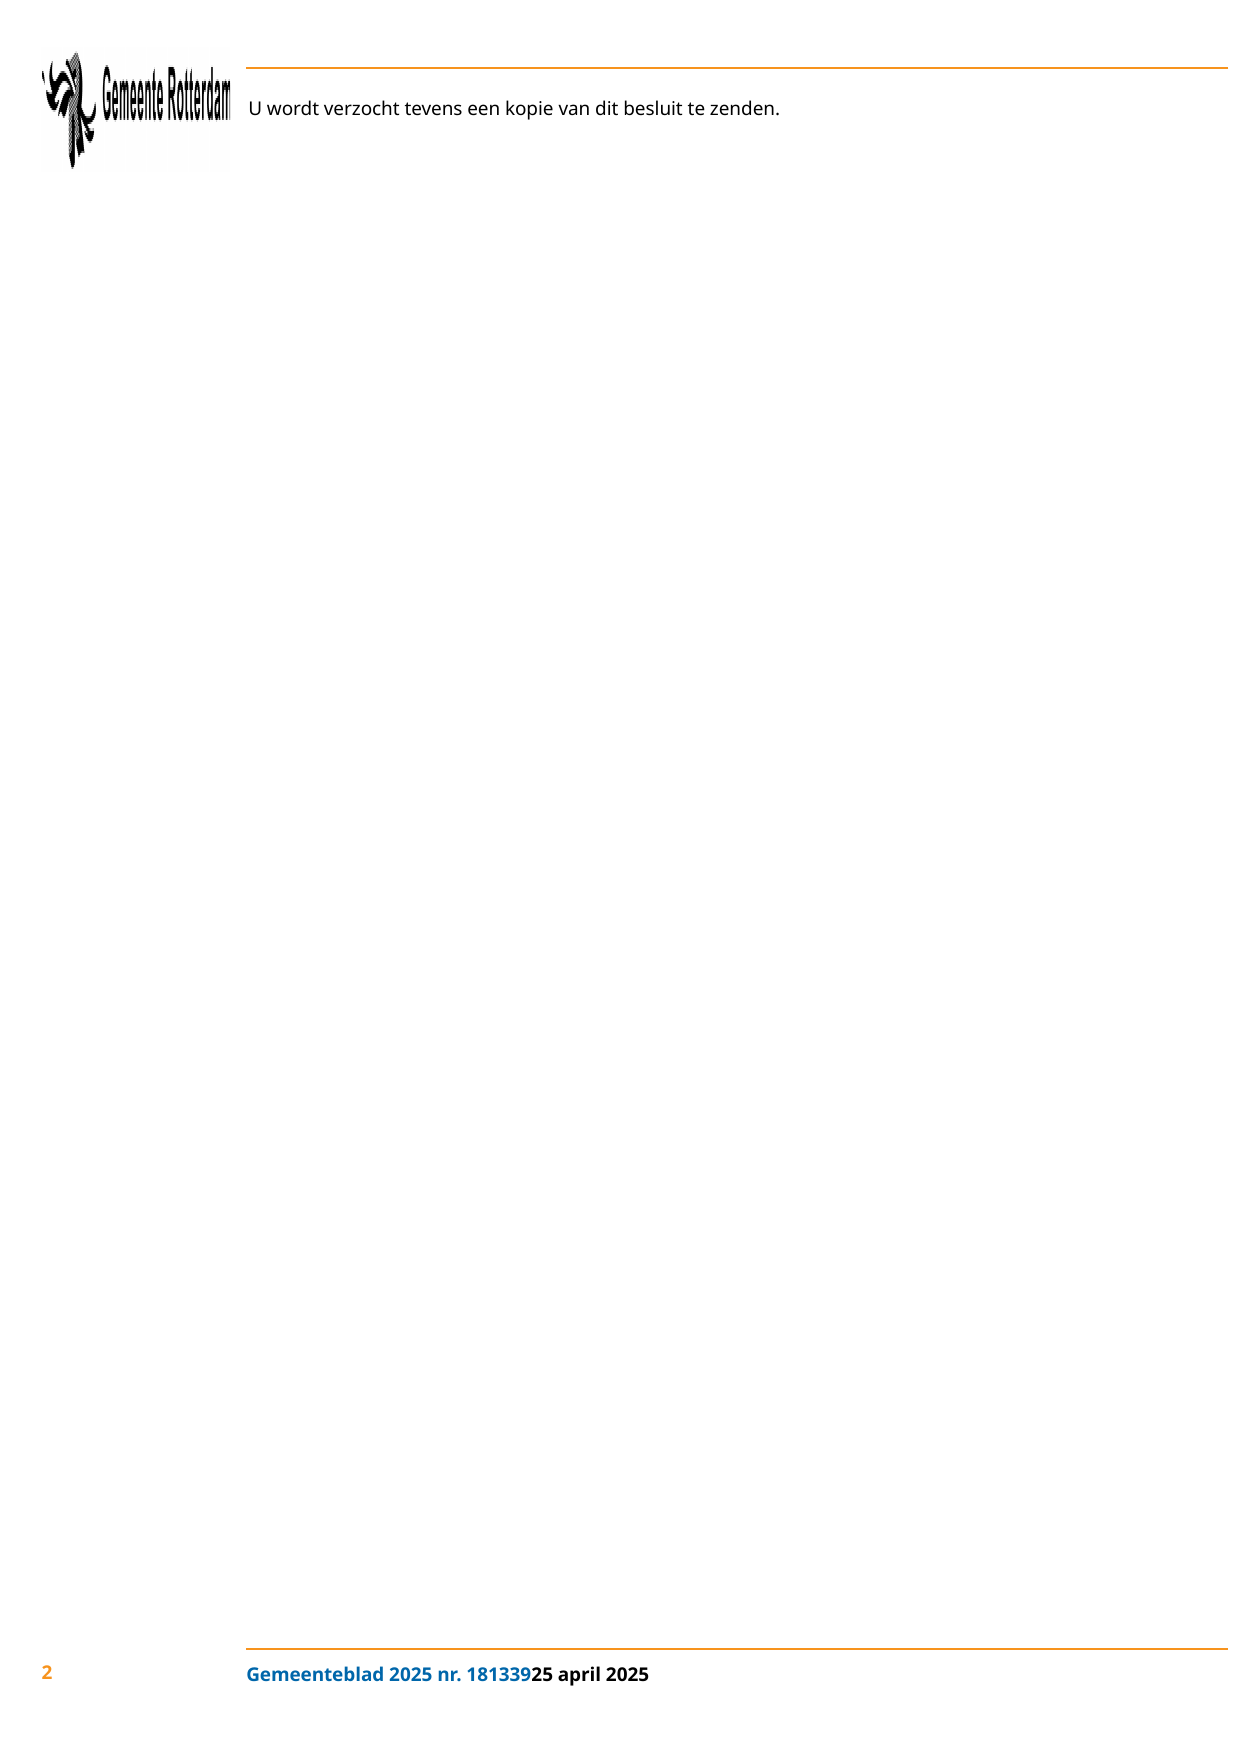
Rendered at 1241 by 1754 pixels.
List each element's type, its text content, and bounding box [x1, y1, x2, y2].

picture [41, 47, 231, 172]
text U wordt verzocht tevens een kopie van dit besluit te zenden. [248, 95, 1152, 121]
